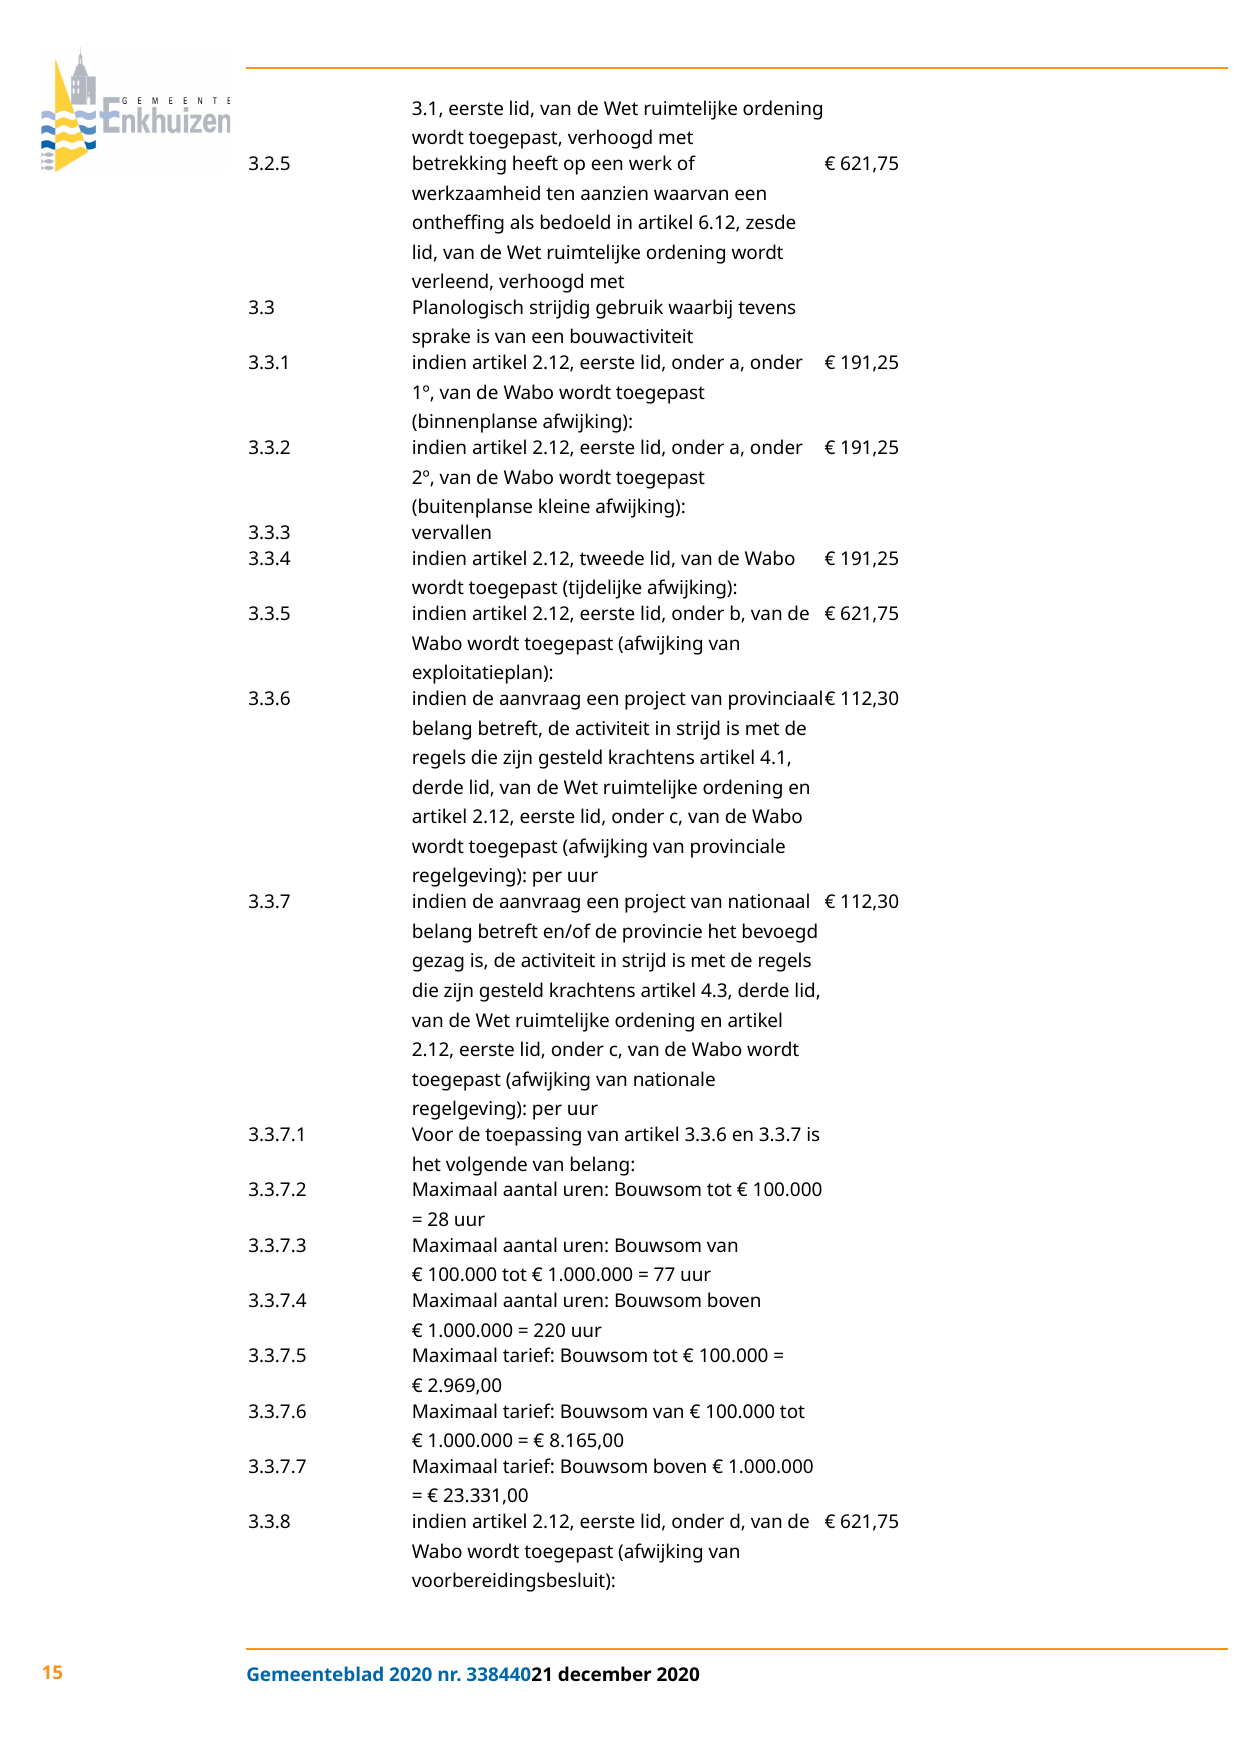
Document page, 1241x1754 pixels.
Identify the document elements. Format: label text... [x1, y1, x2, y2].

table_cell Maximaal aantal uren: Bouwsom van € 100.000 tot € 1.000.000 = 77 uur [412, 1232, 824, 1287]
table_cell [988, 1232, 1152, 1287]
table_cell indien artikel 2.12, eerste lid, onder d, van de Wabo wordt toegepast (afwijking van voorbereidingsbesluit): [412, 1509, 824, 1593]
table_cell 3.3.3 [248, 519, 412, 545]
table_cell Planologisch strijdig gebruik waarbij tevens sprake is van een bouwactiviteit [412, 294, 824, 349]
table_cell 3.3.8 [248, 1509, 412, 1593]
table_cell 3.3.4 [248, 545, 412, 600]
table_cell Maximaal aantal uren: Bouwsom boven € 1.000.000 = 220 uur [412, 1287, 824, 1342]
table_cell 3.3.2 [248, 434, 412, 519]
table_cell [824, 95, 988, 150]
table_cell [988, 1121, 1152, 1177]
table_cell [248, 95, 412, 150]
table_cell [824, 294, 988, 349]
table_cell vervallen [412, 519, 824, 545]
table_cell [988, 294, 1152, 349]
table_cell indien artikel 2.12, eerste lid, onder b, van de Wabo wordt toegepast (afwijking van exploitatieplan): [412, 600, 824, 685]
table_cell [988, 1453, 1152, 1508]
table_cell indien de aanvraag een project van nationaal belang betreft en/of de provincie het bevoegd gezag is, de activiteit in strijd is met de regels die zijn gesteld krachtens artikel 4.3, derde lid, van de Wet ruimtelijke ordening en artikel 2.12, eerste lid, onder c, van de Wabo wordt toegepast (afwijking van nationale regelgeving): per uur [412, 889, 824, 1121]
table_cell 3.3.6 [248, 685, 412, 888]
table_cell [988, 685, 1152, 888]
table_cell betrekking heeft op een werk of werkzaamheid ten aanzien waarvan een ontheffing als bedoeld in artikel 6.12, zesde lid, van de Wet ruimtelijke ordening wordt verleend, verhoogd met [412, 150, 824, 294]
table_cell 3.3.7.4 [248, 1287, 412, 1342]
table_cell 3.3 [248, 294, 412, 349]
table_cell [988, 95, 1152, 150]
table_cell 3.3.7.2 [248, 1177, 412, 1232]
picture [41, 47, 231, 172]
table_cell indien de aanvraag een project van provinciaal belang betreft, de activiteit in strijd is met de regels die zijn gesteld krachtens artikel 4.1, derde lid, van de Wet ruimtelijke ordening en artikel 2.12, eerste lid, onder c, van de Wabo wordt toegepast (afwijking van provinciale regelgeving): per uur [412, 685, 824, 888]
table_cell Maximaal tarief: Bouwsom boven € 1.000.000 = € 23.331,00 [412, 1453, 824, 1508]
table_cell Voor de toepassing van artikel 3.3.6 en 3.3.7 is het volgende van belang: [412, 1121, 824, 1177]
table_cell € 112,30 [824, 889, 988, 1121]
table_cell 3.3.7.3 [248, 1232, 412, 1287]
table_cell [988, 1343, 1152, 1398]
table_cell [988, 350, 1152, 434]
table_cell [824, 1287, 988, 1342]
table_cell [824, 1177, 988, 1232]
table_cell € 112,30 [824, 685, 988, 888]
table_cell [988, 1509, 1152, 1593]
table_cell Maximaal aantal uren: Bouwsom tot € 100.000 = 28 uur [412, 1177, 824, 1232]
table_cell [988, 1398, 1152, 1453]
table_cell 3.3.7.5 [248, 1343, 412, 1398]
table_cell [824, 1453, 988, 1508]
table_cell [824, 1398, 988, 1453]
table_cell indien artikel 2.12, eerste lid, onder a, onder 1º, van de Wabo wordt toegepast (binnenplanse afwijking): [412, 350, 824, 434]
table_cell 3.1, eerste lid, van de Wet ruimtelijke ordening wordt toegepast, verhoogd met [412, 95, 824, 150]
table_cell 3.3.1 [248, 350, 412, 434]
table_cell [988, 1287, 1152, 1342]
table_cell [988, 545, 1152, 600]
table_cell Maximaal tarief: Bouwsom tot € 100.000 = € 2.969,00 [412, 1343, 824, 1398]
table_cell [824, 1121, 988, 1177]
table_cell € 191,25 [824, 434, 988, 519]
table_cell Maximaal tarief: Bouwsom van € 100.000 tot € 1.000.000 = € 8.165,00 [412, 1398, 824, 1453]
table_cell [988, 434, 1152, 519]
table_cell € 621,75 [824, 600, 988, 685]
table_cell 3.3.7.6 [248, 1398, 412, 1453]
table_cell 3.3.7 [248, 889, 412, 1121]
table_cell [824, 519, 988, 545]
table_cell 3.3.7.7 [248, 1453, 412, 1508]
table_cell € 621,75 [824, 150, 988, 294]
table_cell [824, 1343, 988, 1398]
table_cell € 191,25 [824, 350, 988, 434]
table_cell [988, 1177, 1152, 1232]
table_cell [988, 600, 1152, 685]
table_cell indien artikel 2.12, tweede lid, van de Wabo wordt toegepast (tijdelijke afwijking): [412, 545, 824, 600]
table_cell € 191,25 [824, 545, 988, 600]
table_cell 3.2.5 [248, 150, 412, 294]
table_cell [824, 1232, 988, 1287]
table_cell 3.3.7.1 [248, 1121, 412, 1177]
table_cell indien artikel 2.12, eerste lid, onder a, onder 2º, van de Wabo wordt toegepast (buitenplanse kleine afwijking): [412, 434, 824, 519]
table_cell 3.3.5 [248, 600, 412, 685]
table_cell [988, 889, 1152, 1121]
table_cell € 621,75 [824, 1509, 988, 1593]
table_cell [988, 519, 1152, 545]
table_cell [988, 150, 1152, 294]
